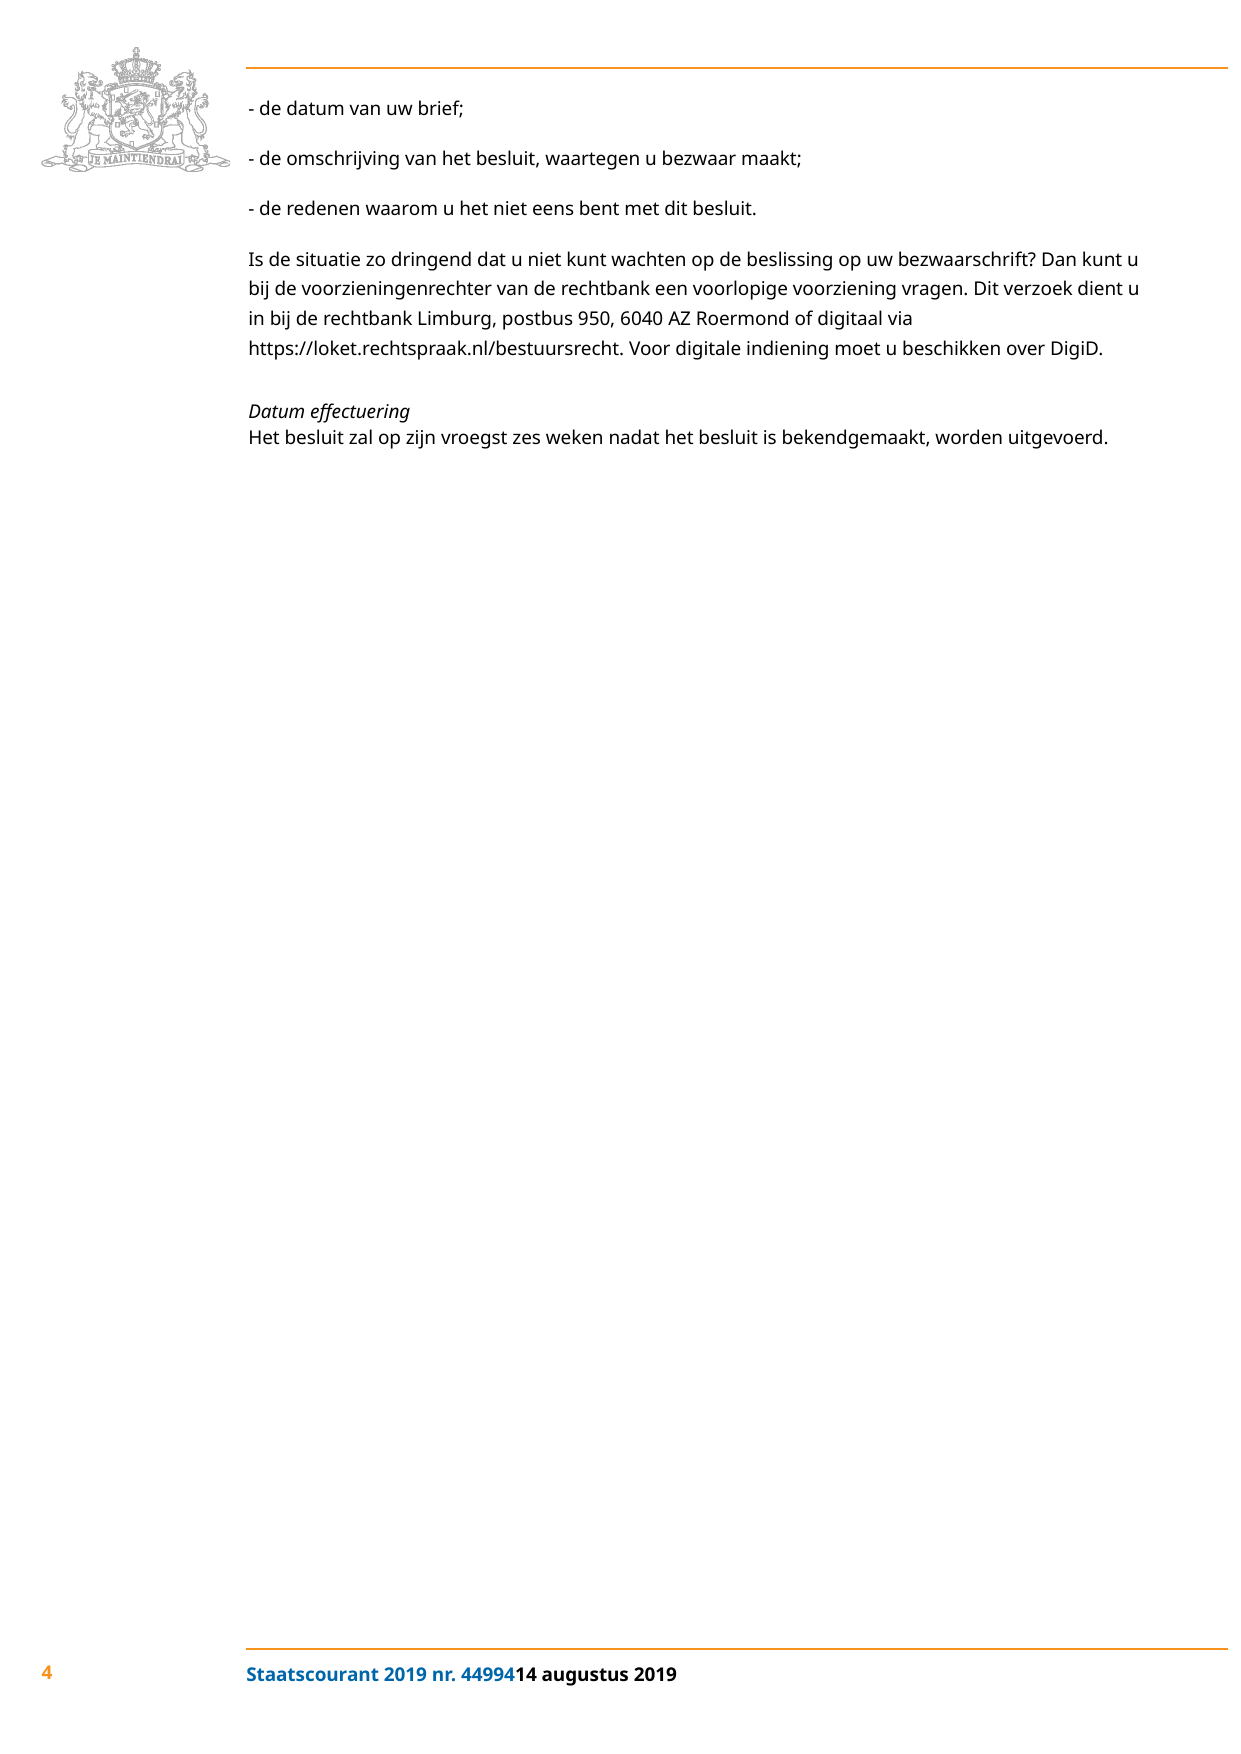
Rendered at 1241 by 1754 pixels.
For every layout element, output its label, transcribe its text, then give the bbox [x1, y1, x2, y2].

text - de datum van uw brief; [248, 95, 1152, 121]
picture [41, 47, 231, 172]
text - de omschrijving van het besluit, waartegen u bezwaar maakt; [248, 145, 1152, 171]
text - de redenen waarom u het niet eens bent met dit besluit. [248, 196, 1152, 221]
text Het besluit zal op zijn vroegst zes weken nadat het besluit is bekendgemaakt, worden uitgevoerd. [248, 424, 1152, 450]
text Is de situatie zo dringend dat u niet kunt wachten op de beslissing op uw bezwaarschrift? Dan kunt u bij de voorzieningenrechter van de rechtbank een voorlopige voorziening vragen. Dit verzoek dient u in bij de rechtbank Limburg, postbus 950, 6040 AZ Roermond of digitaal via https://loket.rechtspraak.nl/bestuursrecht. Voor digitale indiening moet u beschikken over DigiD. [248, 246, 1152, 361]
text Datum effectuering [248, 399, 1152, 424]
